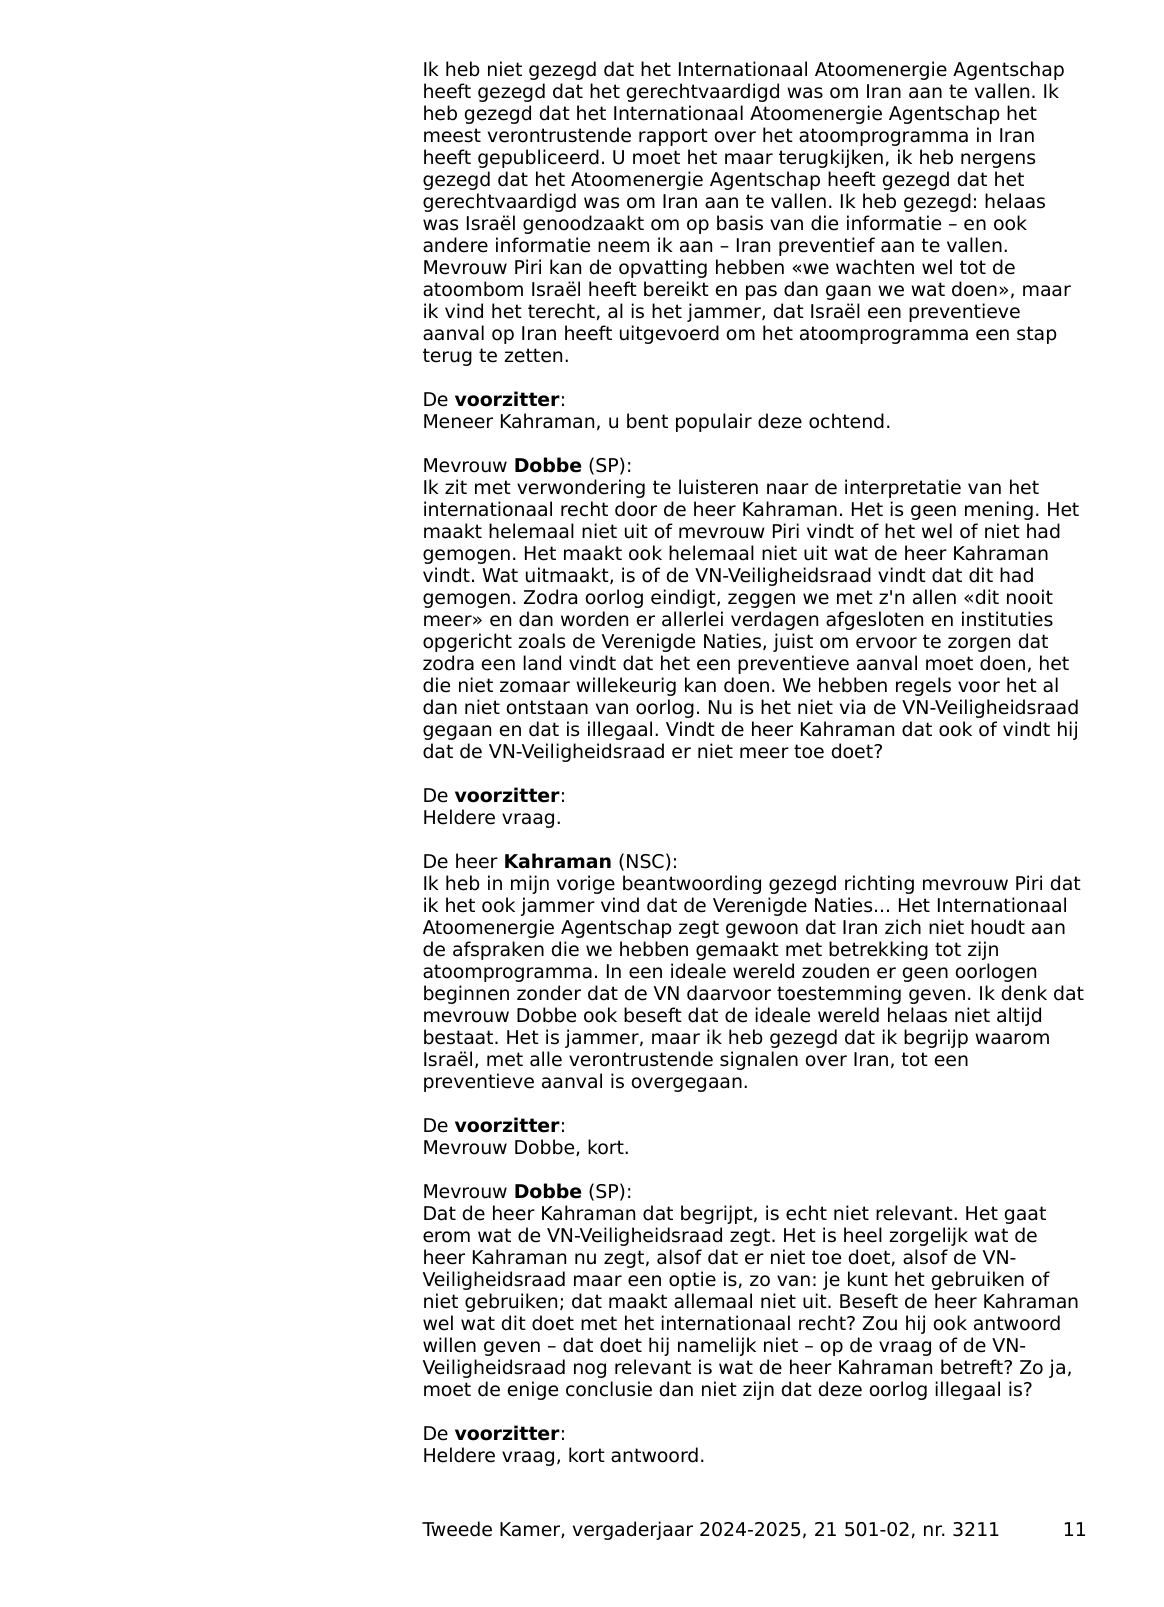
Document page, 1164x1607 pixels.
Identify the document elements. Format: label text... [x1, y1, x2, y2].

text Mevrouw Dobbe (SP): [422, 1181, 1087, 1203]
text Heldere vraag, kort antwoord. [422, 1445, 1087, 1467]
text Mevrouw Dobbe, kort. [422, 1137, 1087, 1159]
text Ik heb in mijn vorige beantwoording gezegd richting mevrouw Piri dat ik het ook jammer vind dat de Verenigde Naties... Het Internationaal Atoomenergie Agentschap zegt gewoon dat Iran zich niet houdt aan de afspraken die we hebben gemaakt met betrekking tot zijn atoomprogramma. In een ideale wereld zouden er geen oorlogen beginnen zonder dat de VN daarvoor toestemming geven. Ik denk dat mevrouw Dobbe ook beseft dat de ideale wereld helaas niet altijd bestaat. Het is jammer, maar ik heb gezegd dat ik begrijp waarom Israël, met alle verontrustende signalen over Iran, tot een preventieve aanval is overgegaan. [422, 873, 1087, 1093]
text Heldere vraag. [422, 807, 1087, 829]
text De voorzitter: [422, 785, 1087, 807]
text De voorzitter: [422, 1115, 1087, 1137]
text Ik heb niet gezegd dat het Internationaal Atoomenergie Agentschap heeft gezegd dat het gerechtvaardigd was om Iran aan te vallen. Ik heb gezegd dat het Internationaal Atoomenergie Agentschap het meest verontrustende rapport over het atoomprogramma in Iran heeft gepubliceerd. U moet het maar terugkijken, ik heb nergens gezegd dat het Atoomenergie Agentschap heeft gezegd dat het gerechtvaardigd was om Iran aan te vallen. Ik heb gezegd: helaas was Israël genoodzaakt om op basis van die informatie – en ook andere informatie neem ik aan – Iran preventief aan te vallen. Mevrouw Piri kan de opvatting hebben «we wachten wel tot de atoombom Israël heeft bereikt en pas dan gaan we wat doen», maar ik vind het terecht, al is het jammer, dat Israël een preventieve aanval op Iran heeft uitgevoerd om het atoomprogramma een stap terug te zetten. [422, 59, 1087, 367]
text Mevrouw Dobbe (SP): [422, 455, 1087, 477]
text Dat de heer Kahraman dat begrijpt, is echt niet relevant. Het gaat erom wat de VN-Veiligheidsraad zegt. Het is heel zorgelijk wat de heer Kahraman nu zegt, alsof dat er niet toe doet, alsof de VN-Veiligheidsraad maar een optie is, zo van: je kunt het gebruiken of niet gebruiken; dat maakt allemaal niet uit. Beseft de heer Kahraman wel wat dit doet met het internationaal recht? Zou hij ook antwoord willen geven – dat doet hij namelijk niet – op de vraag of de VN-Veiligheidsraad nog relevant is wat de heer Kahraman betreft? Zo ja, moet de enige conclusie dan niet zijn dat deze oorlog illegaal is? [422, 1203, 1087, 1401]
text De heer Kahraman (NSC): [422, 851, 1087, 873]
text Ik zit met verwondering te luisteren naar de interpretatie van het internationaal recht door de heer Kahraman. Het is geen mening. Het maakt helemaal niet uit of mevrouw Piri vindt of het wel of niet had gemogen. Het maakt ook helemaal niet uit wat de heer Kahraman vindt. Wat uitmaakt, is of de VN-Veiligheidsraad vindt dat dit had gemogen. Zodra oorlog eindigt, zeggen we met z'n allen «dit nooit meer» en dan worden er allerlei verdagen afgesloten en instituties opgericht zoals de Verenigde Naties, juist om ervoor te zorgen dat zodra een land vindt dat het een preventieve aanval moet doen, het die niet zomaar willekeurig kan doen. We hebben regels voor het al dan niet ontstaan van oorlog. Nu is het niet via de VN-Veiligheidsraad gegaan en dat is illegaal. Vindt de heer Kahraman dat ook of vindt hij dat de VN-Veiligheidsraad er niet meer toe doet? [422, 477, 1087, 763]
text Meneer Kahraman, u bent populair deze ochtend. [422, 411, 1087, 433]
text De voorzitter: [422, 1423, 1087, 1445]
text De voorzitter: [422, 389, 1087, 411]
